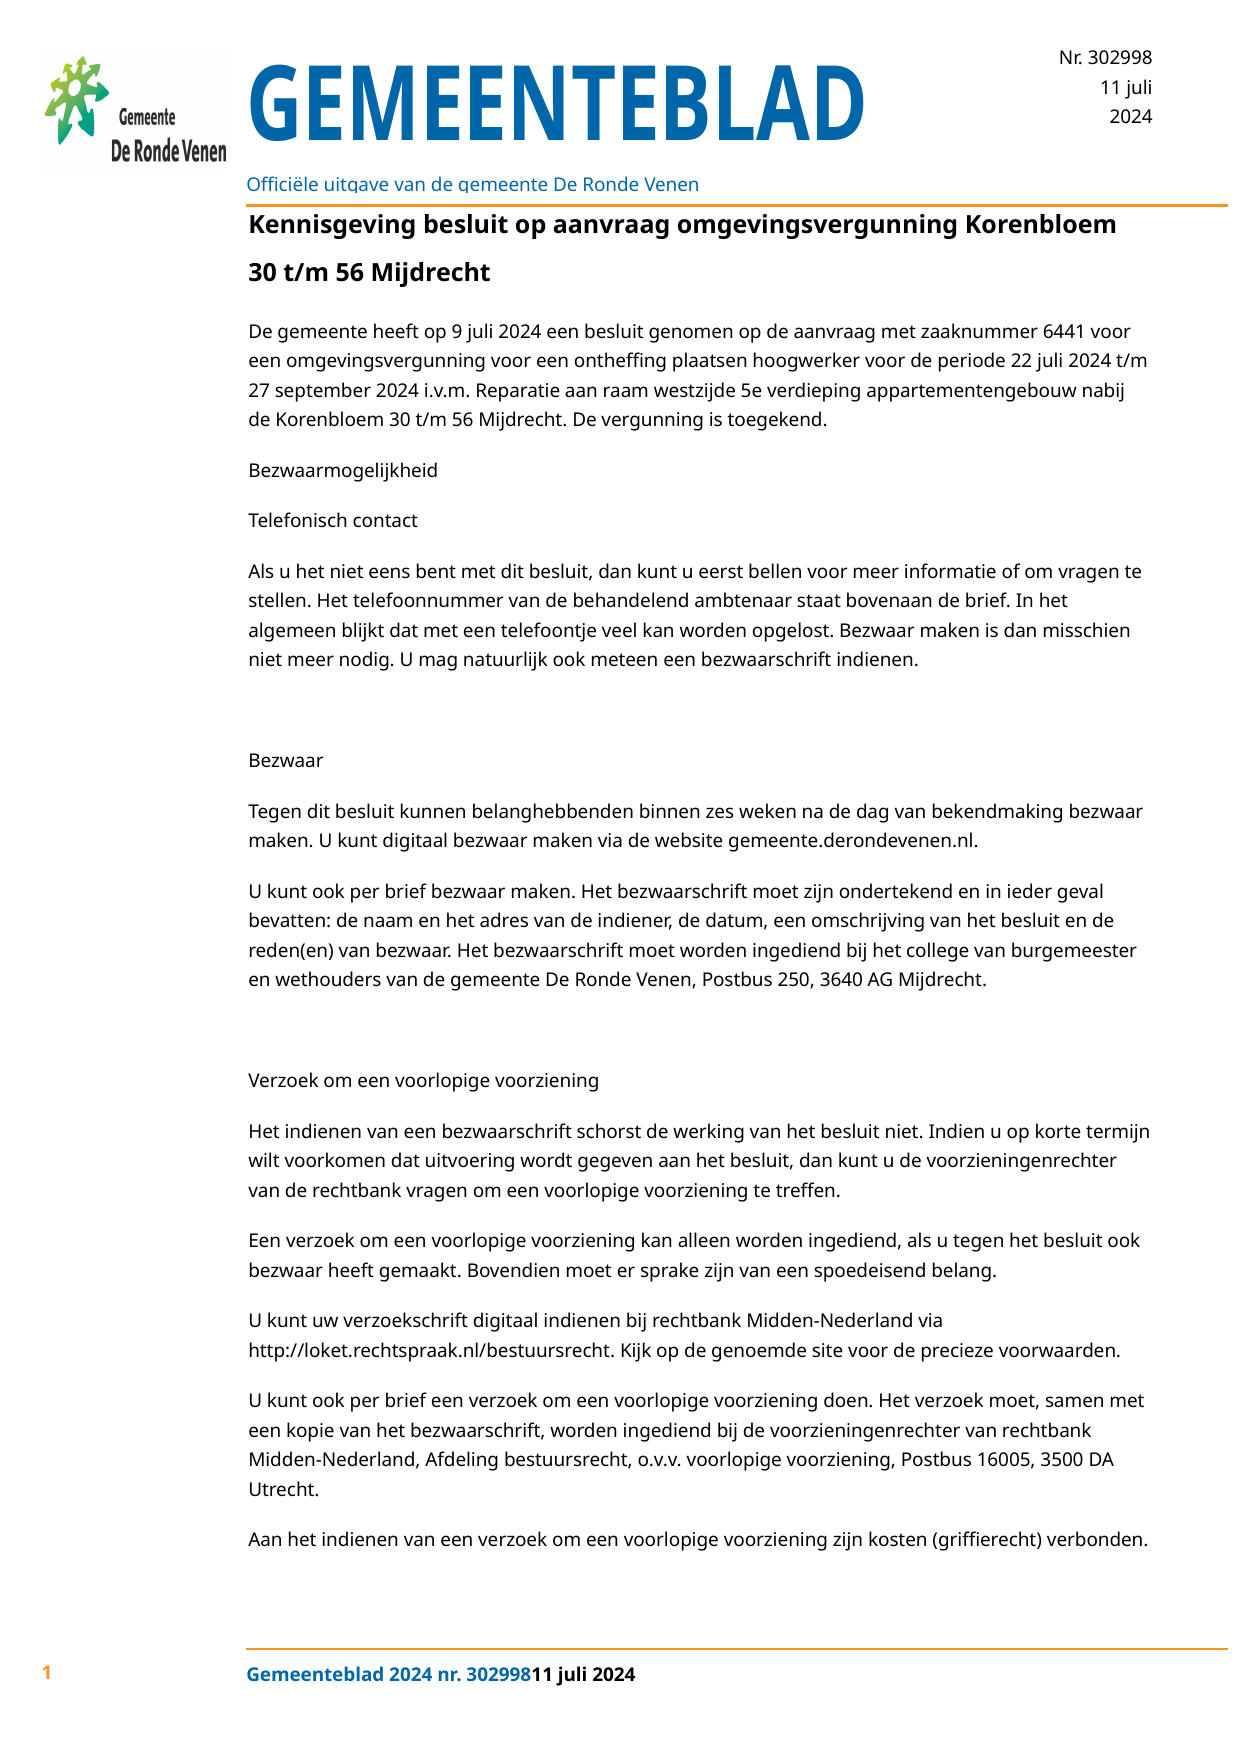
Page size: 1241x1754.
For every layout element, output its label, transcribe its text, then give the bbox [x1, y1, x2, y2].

text Telefonisch contact [248, 507, 1152, 533]
text U kunt ook per brief een verzoek om een voorlopige voorziening doen. Het verzoek moet, samen met een kopie van het bezwaarschrift, worden ingediend bij de voorzieningenrechter van rechtbank Midden-Nederland, Afdeling bestuursrecht, o.v.v. voorlopige voorziening, Postbus 16005, 3500 DA Utrecht. [248, 1387, 1152, 1502]
text Tegen dit besluit kunnen belanghebbenden binnen zes weken na de dag van bekendmaking bezwaar maken. U kunt digitaal bezwaar maken via de website gemeente.derondevenen.nl. [248, 798, 1152, 853]
text U kunt ook per brief bezwaar maken. Het bezwaarschrift moet zijn ondertekend en in ieder geval bevatten: de naam en het adres van de indiener, de datum, een omschrijving van het besluit en de reden(en) van bezwaar. Het bezwaarschrift moet worden ingediend bij het college van burgemeester en wethouders van de gemeente De Ronde Venen, Postbus 250, 3640 AG Mijdrecht. [248, 878, 1152, 992]
text De gemeente heeft op 9 juli 2024 een besluit genomen op de aanvraag met zaaknummer 6441 voor een omgevingsvergunning voor een ontheffing plaatsen hoogwerker voor de periode 22 juli 2024 t/m 27 september 2024 i.v.m. ​Reparatie aan raam westzijde 5e verdieping appartementengebouw​ nabij de Korenbloem 30 t/m 56 Mijdrecht. De vergunning is toegekend. [248, 318, 1152, 432]
text Bezwaarmogelijkheid [248, 457, 1152, 483]
text U kunt uw verzoekschrift digitaal indienen bij rechtbank Midden-Nederland via http://loket.rechtspraak.nl/bestuursrecht. Kijk op de genoemde site voor de precieze voorwaarden. [248, 1307, 1152, 1363]
text Het indienen van een bezwaarschrift schorst de werking van het besluit niet. Indien u op korte termijn wilt voorkomen dat uitvoering wordt gegeven aan het besluit, dan kunt u de voorzieningenrechter van de rechtbank vragen om een voorlopige voorziening te treffen. [248, 1118, 1152, 1203]
picture [41, 47, 231, 172]
text Aan het indienen van een verzoek om een voorlopige voorziening zijn kosten (griffierecht) verbonden. [248, 1527, 1152, 1552]
text Een verzoek om een voorlopige voorziening kan alleen worden ingediend, als u tegen het besluit ook bezwaar heeft gemaakt. Bovendien moet er sprake zijn van een spoedeisend belang. [248, 1227, 1152, 1283]
text Kennisgeving besluit op aanvraag omgevingsvergunning Korenbloem 30 t/m 56 Mijdrecht [248, 207, 1152, 288]
text Als u het niet eens bent met dit besluit, dan kunt u eerst bellen voor meer informatie of om vragen te stellen. Het telefoonnummer van de behandelend ambtenaar staat bovenaan de brief. In het algemeen blijkt dat met een telefoontje veel kan worden opgelost. Bezwaar maken is dan misschien niet meer nodig. U mag natuurlijk ook meteen een bezwaarschrift indienen. [248, 558, 1152, 672]
text Bezwaar [248, 747, 1152, 773]
text Verzoek om een voorlopige voorziening [248, 1067, 1152, 1093]
